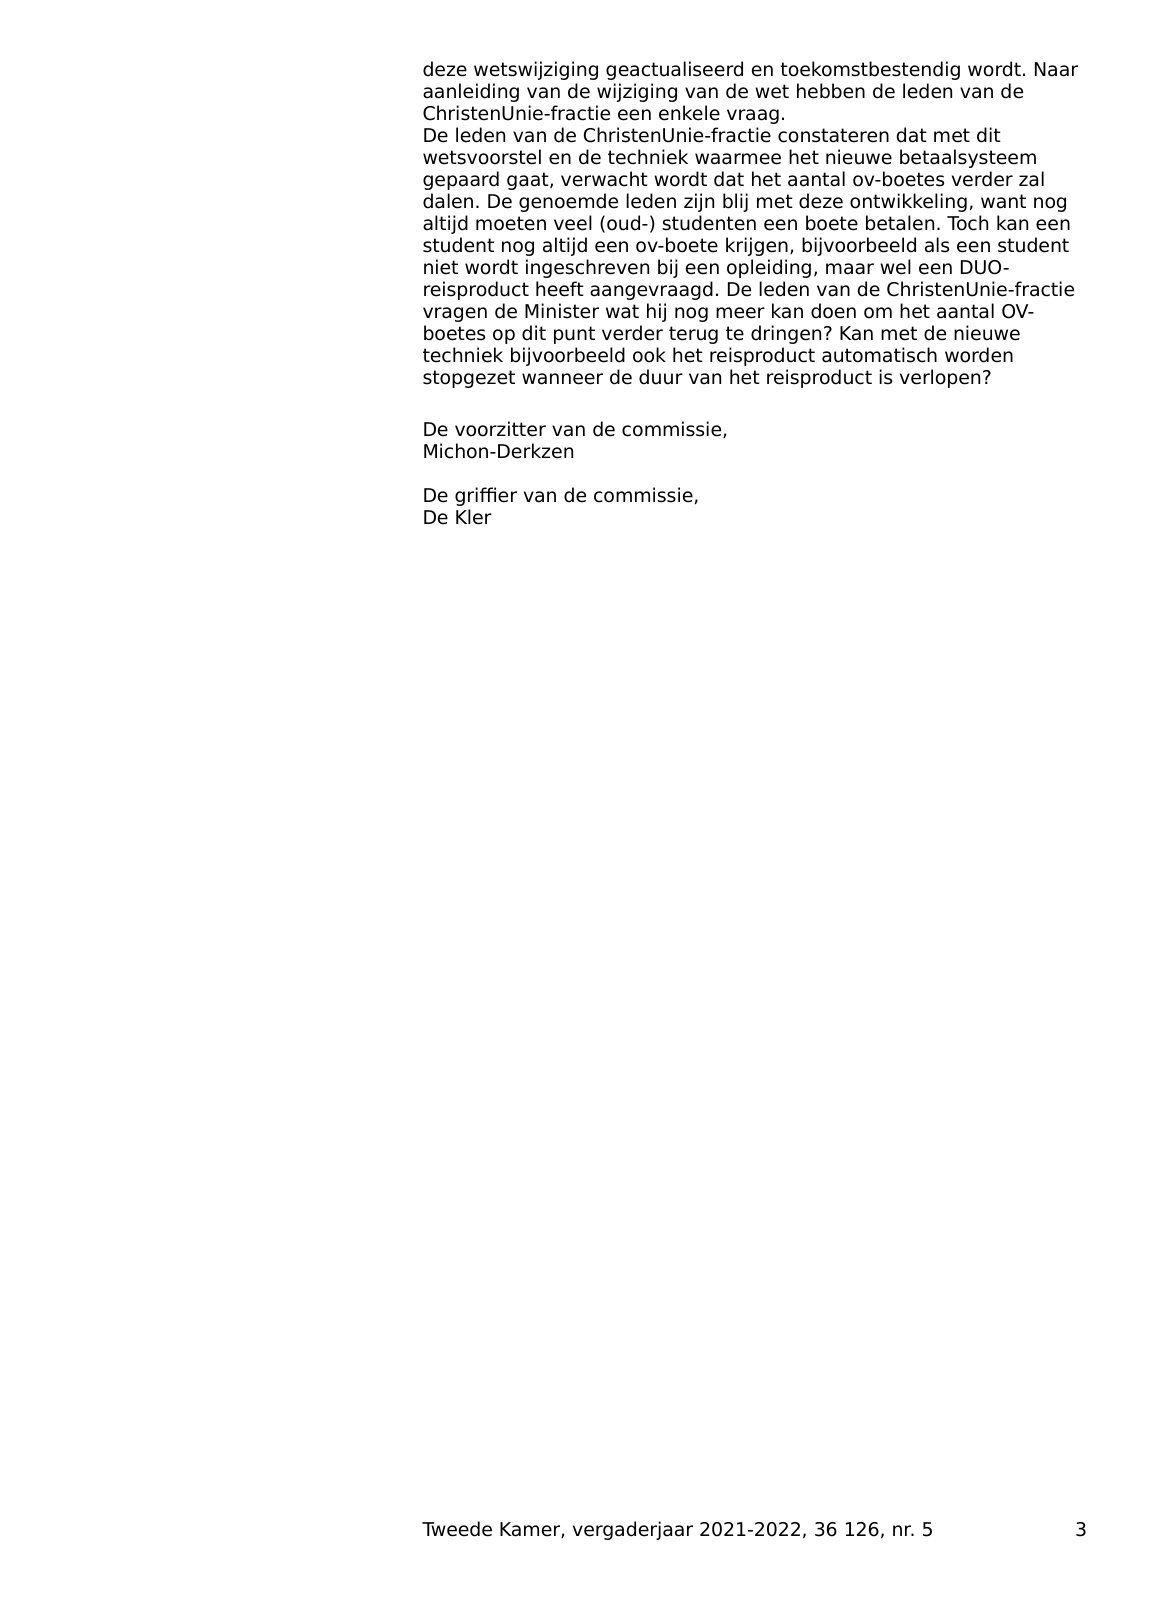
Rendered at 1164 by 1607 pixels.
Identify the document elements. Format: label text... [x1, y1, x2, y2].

text De leden van de ChristenUnie-fractie constateren dat met dit wetsvoorstel en de techniek waarmee het nieuwe betaalsysteem gepaard gaat, verwacht wordt dat het aantal ov-boetes verder zal dalen. De genoemde leden zijn blij met deze ontwikkeling, want nog altijd moeten veel (oud-) studenten een boete betalen. Toch kan een student nog altijd een ov-boete krijgen, bijvoorbeeld als een student niet wordt ingeschreven bij een opleiding, maar wel een DUO-reisproduct heeft aangevraagd. De leden van de ChristenUnie-fractie vragen de Minister wat hij nog meer kan doen om het aantal OV-boetes op dit punt verder terug te dringen? Kan met de nieuwe techniek bijvoorbeeld ook het reisproduct automatisch worden stopgezet wanneer de duur van het reisproduct is verlopen? [422, 125, 1087, 389]
text De griffier van de commissie, De Kler [422, 485, 1087, 529]
text De voorzitter van de commissie, Michon-Derkzen [422, 419, 1087, 463]
text deze wetswijziging geactualiseerd en toekomstbestendig wordt. Naar aanleiding van de wijziging van de wet hebben de leden van de ChristenUnie-fractie een enkele vraag. [422, 59, 1087, 125]
